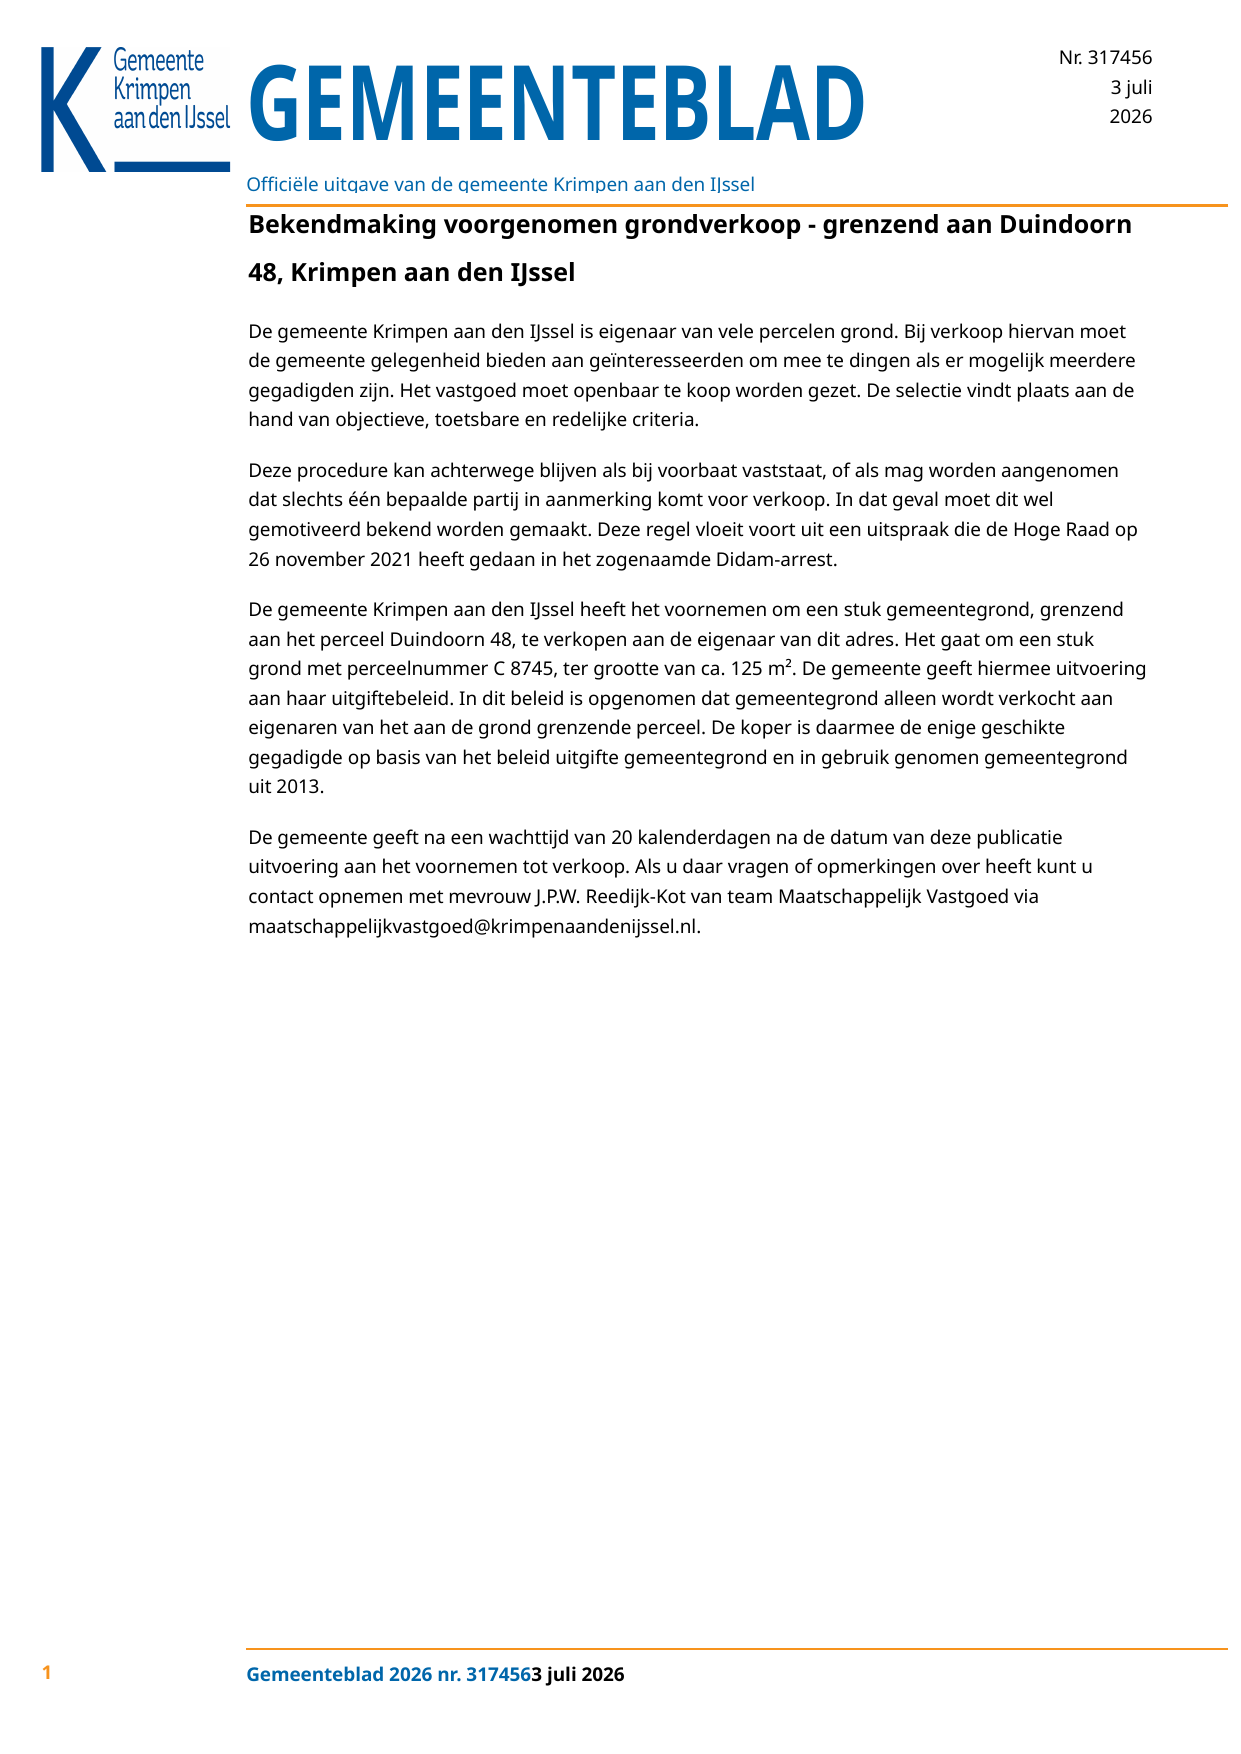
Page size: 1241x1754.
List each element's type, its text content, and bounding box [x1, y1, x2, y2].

picture [41, 47, 231, 172]
text De gemeente Krimpen aan den IJssel is eigenaar van vele percelen grond. Bij verkoop hiervan moet de gemeente gelegenheid bieden aan geïnteresseerden om mee te dingen als er mogelijk meerdere gegadigden zijn. Het vastgoed moet openbaar te koop worden gezet. De selectie vindt plaats aan de hand van objectieve, toetsbare en redelijke criteria. [248, 318, 1152, 432]
text De gemeente geeft na een wachttijd van 20 kalenderdagen na de datum van deze publicatie uitvoering aan het voornemen tot verkoop. Als u daar vragen of opmerkingen over heeft kunt u contact opnemen met mevrouw J.P.W. Reedijk-Kot van team Maatschappelijk Vastgoed via maatschappelijkvastgoed@krimpenaandenijssel.nl. [248, 824, 1152, 939]
text Bekendmaking voorgenomen grondverkoop - grenzend aan Duindoorn 48, Krimpen aan den IJssel [248, 207, 1152, 288]
text Deze procedure kan achterwege blijven als bij voorbaat vaststaat, of als mag worden aangenomen dat slechts één bepaalde partij in aanmerking komt voor verkoop. In dat geval moet dit wel gemotiveerd bekend worden gemaakt. Deze regel vloeit voort uit een uitspraak die de Hoge Raad op 26 november 2021 heeft gedaan in het zogenaamde Didam-arrest. [248, 457, 1152, 572]
text De gemeente Krimpen aan den IJssel heeft het voornemen om een stuk gemeentegrond, grenzend aan het perceel Duindoorn 48, te verkopen aan de eigenaar van dit adres. Het gaat om een stuk grond met perceelnummer C 8745, ter grootte van ca. 125 m². De gemeente geeft hiermee uitvoering aan haar uitgiftebeleid. In dit beleid is opgenomen dat gemeentegrond alleen wordt verkocht aan eigenaren van het aan de grond grenzende perceel. De koper is daarmee de enige geschikte gegadigde op basis van het beleid uitgifte gemeentegrond en in gebruik genomen gemeentegrond uit 2013. [248, 596, 1152, 799]
